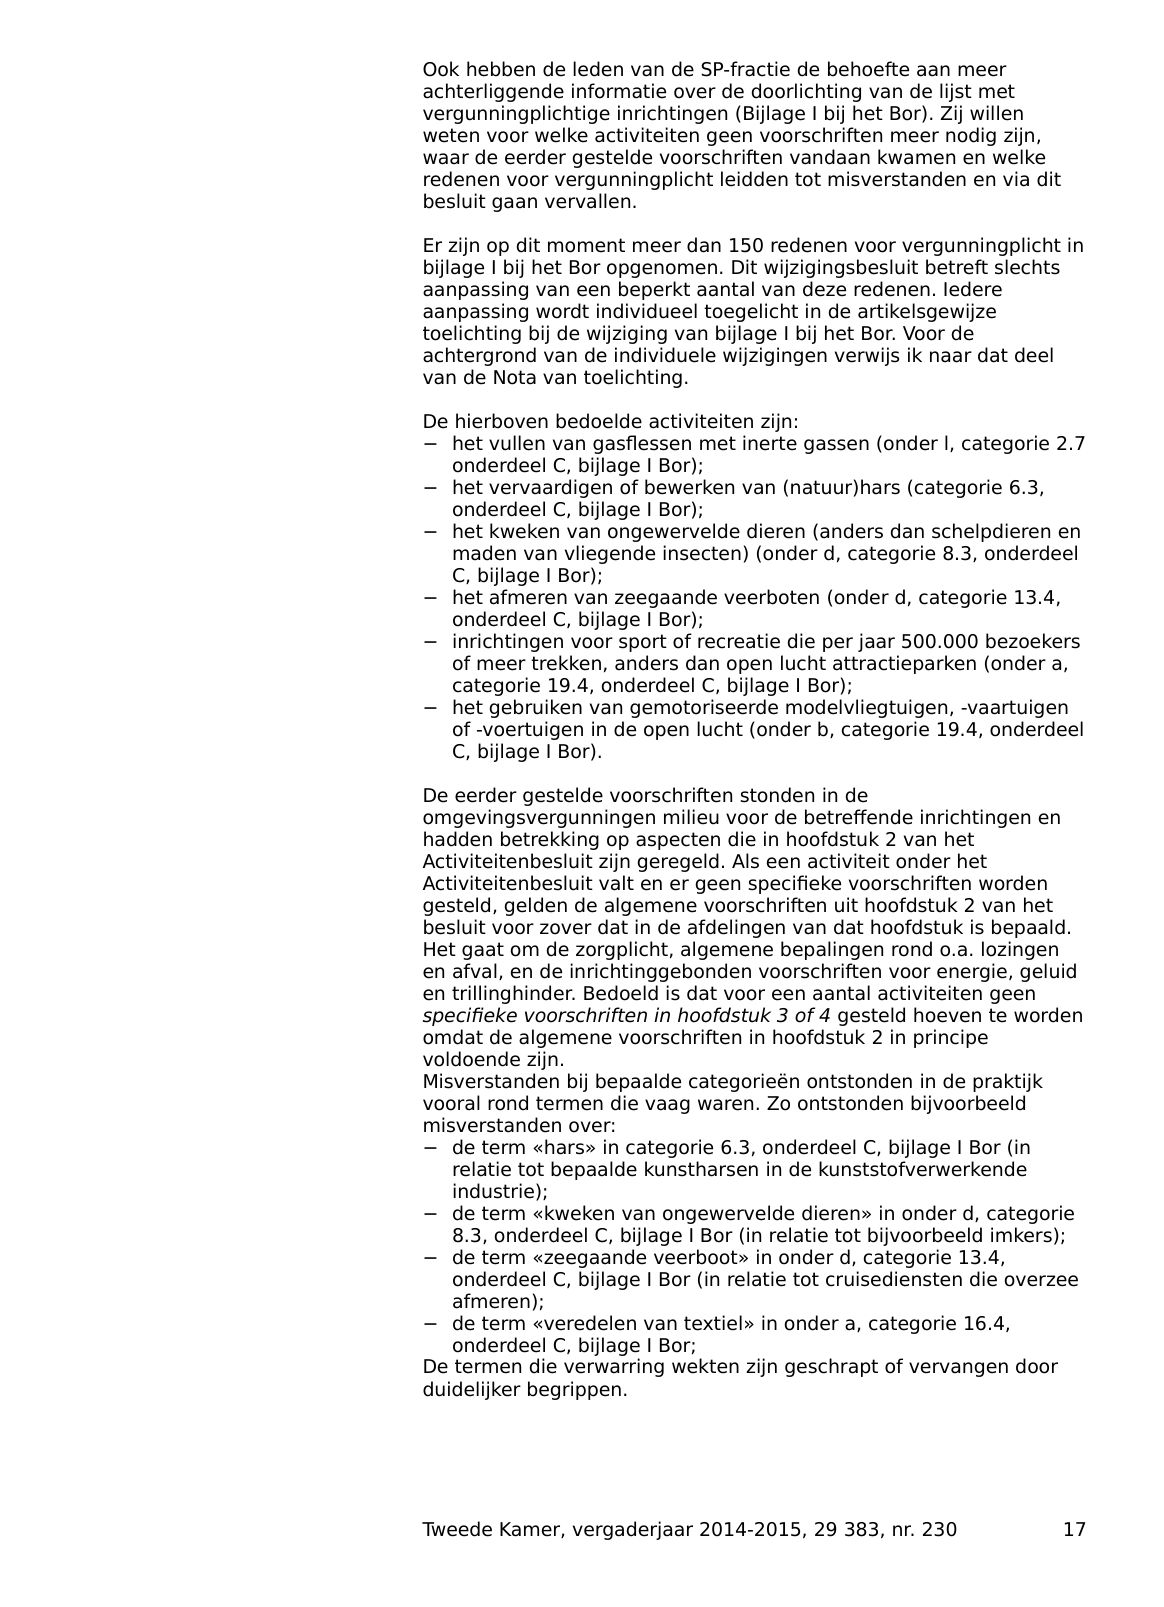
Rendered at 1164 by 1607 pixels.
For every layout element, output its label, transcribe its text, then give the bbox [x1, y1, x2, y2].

text − het gebruiken van gemotoriseerde modelvliegtuigen, -vaartuigen of -voertuigen in de open lucht (onder b, categorie 19.4, onderdeel C, bijlage I Bor). [422, 697, 1087, 763]
text − het vullen van gasflessen met inerte gassen (onder l, categorie 2.7 onderdeel C, bijlage I Bor); [422, 433, 1087, 477]
text − de term «hars» in categorie 6.3, onderdeel C, bijlage I Bor (in relatie tot bepaalde kunstharsen in de kunststofverwerkende industrie); [422, 1137, 1087, 1203]
text − de term «veredelen van textiel» in onder a, categorie 16.4, onderdeel C, bijlage I Bor; [422, 1312, 1087, 1356]
text De termen die verwarring wekten zijn geschrapt of vervangen door duidelijker begrippen. [422, 1356, 1087, 1400]
text De hierboven bedoelde activiteiten zijn: [422, 411, 1087, 433]
text − het vervaardigen of bewerken van (natuur)hars (categorie 6.3, onderdeel C, bijlage I Bor); [422, 477, 1087, 521]
text − de term «kweken van ongewervelde dieren» in onder d, categorie 8.3, onderdeel C, bijlage I Bor (in relatie tot bijvoorbeeld imkers); [422, 1203, 1087, 1247]
text De eerder gestelde voorschriften stonden in de omgevingsvergunningen milieu voor de betreffende inrichtingen en hadden betrekking op aspecten die in hoofdstuk 2 van het Activiteitenbesluit zijn geregeld. Als een activiteit onder het Activiteitenbesluit valt en er geen specifieke voorschriften worden gesteld, gelden de algemene voorschriften uit hoofdstuk 2 van het besluit voor zover dat in de afdelingen van dat hoofdstuk is bepaald. Het gaat om de zorgplicht, algemene bepalingen rond o.a. lozingen en afval, en de inrichtinggebonden voorschriften voor energie, geluid en trillinghinder. Bedoeld is dat voor een aantal activiteiten geen specifieke voorschriften in hoofdstuk 3 of 4 gesteld hoeven te worden omdat de algemene voorschriften in hoofdstuk 2 in principe voldoende zijn. [422, 785, 1087, 1071]
text Misverstanden bij bepaalde categorieën ontstonden in de praktijk vooral rond termen die vaag waren. Zo ontstonden bijvoorbeeld misverstanden over: [422, 1071, 1087, 1137]
text Er zijn op dit moment meer dan 150 redenen voor vergunningplicht in bijlage I bij het Bor opgenomen. Dit wijzigingsbesluit betreft slechts aanpassing van een beperkt aantal van deze redenen. Iedere aanpassing wordt individueel toegelicht in de artikelsgewijze toelichting bij de wijziging van bijlage I bij het Bor. Voor de achtergrond van de individuele wijzigingen verwijs ik naar dat deel van de Nota van toelichting. [422, 235, 1087, 389]
text − het afmeren van zeegaande veerboten (onder d, categorie 13.4, onderdeel C, bijlage I Bor); [422, 587, 1087, 631]
text − het kweken van ongewervelde dieren (anders dan schelpdieren en maden van vliegende insecten) (onder d, categorie 8.3, onderdeel C, bijlage I Bor); [422, 521, 1087, 587]
text − inrichtingen voor sport of recreatie die per jaar 500.000 bezoekers of meer trekken, anders dan open lucht attractieparken (onder a, categorie 19.4, onderdeel C, bijlage I Bor); [422, 631, 1087, 697]
text Ook hebben de leden van de SP-fractie de behoefte aan meer achterliggende informatie over de doorlichting van de lijst met vergunningplichtige inrichtingen (Bijlage I bij het Bor). Zij willen weten voor welke activiteiten geen voorschriften meer nodig zijn, waar de eerder gestelde voorschriften vandaan kwamen en welke redenen voor vergunningplicht leidden tot misverstanden en via dit besluit gaan vervallen. [422, 59, 1087, 213]
text − de term «zeegaande veerboot» in onder d, categorie 13.4, onderdeel C, bijlage I Bor (in relatie tot cruisediensten die overzee afmeren); [422, 1247, 1087, 1312]
